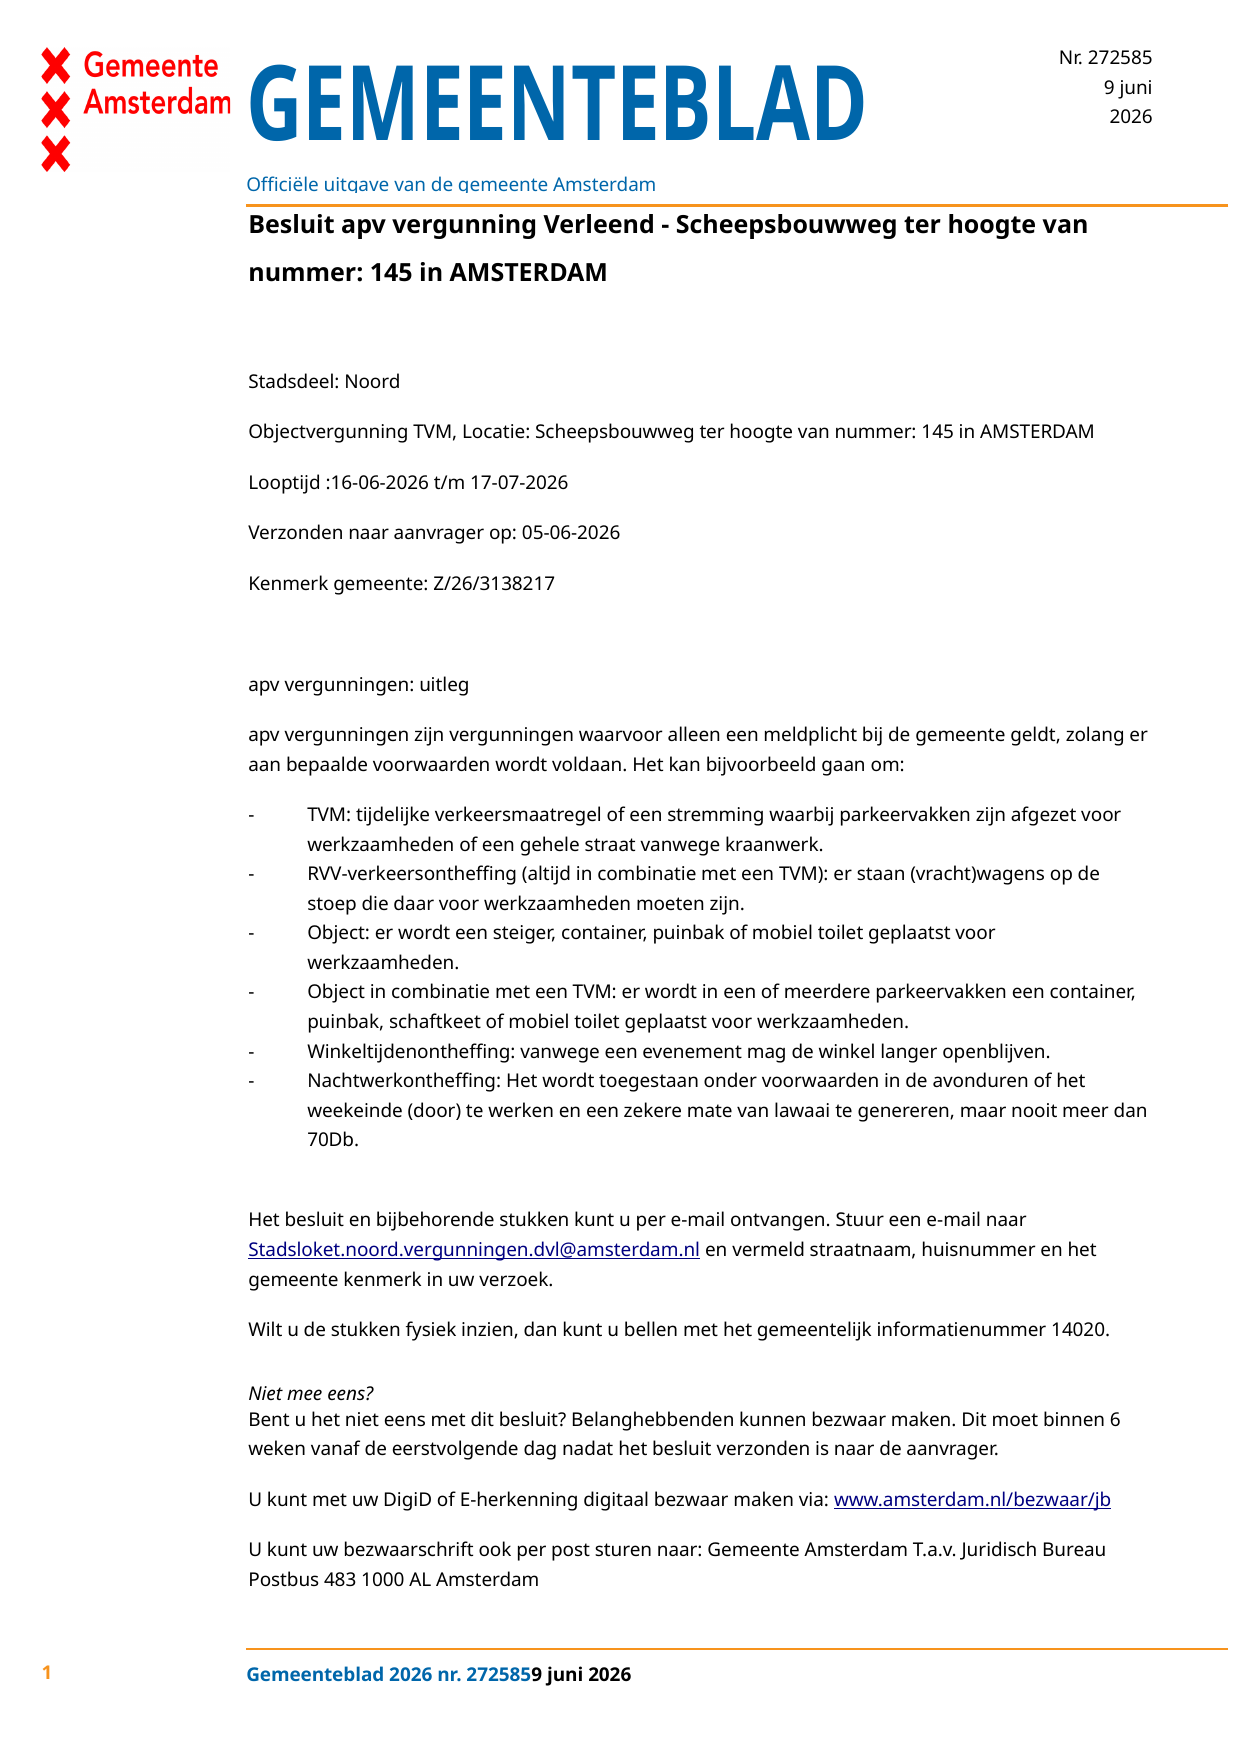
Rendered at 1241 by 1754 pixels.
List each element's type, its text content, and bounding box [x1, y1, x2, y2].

text Besluit apv vergunning Verleend - Scheepsbouwweg ter hoogte van nummer: 145 in AMSTERDAM [248, 207, 1152, 288]
text Stadsdeel: Noord [248, 368, 1152, 394]
list Nachtwerkontheffing: Het wordt toegestaan onder voorwaarden in de avonduren of het weekeinde (door) te werken en een zekere mate van lawaai te genereren, maar nooit meer dan 70Db. [248, 1067, 1152, 1152]
text Objectvergunning TVM, Locatie: Scheepsbouwweg ter hoogte van nummer: 145 in AMSTERDAM [248, 419, 1152, 444]
list Object in combinatie met een TVM: er wordt in een of meerdere parkeervakken een container, puinbak, schaftkeet of mobiel toilet geplaatst voor werkzaamheden. [248, 979, 1152, 1034]
text Verzonden naar aanvrager op: 05-06-2026 [248, 519, 1152, 545]
text Wilt u de stukken fysiek inzien, dan kunt u bellen met het gemeentelijk informatienummer 14020. [248, 1316, 1152, 1342]
text Niet mee eens? [248, 1380, 1152, 1406]
text U kunt met uw DigiD of E-herkenning digitaal bezwaar maken via: www.amsterdam.nl/bezwaar/jb [248, 1486, 1152, 1512]
picture [41, 47, 231, 172]
list Winkeltijdenontheffing: vanwege een evenement mag de winkel langer openblijven. [248, 1038, 1152, 1064]
text apv vergunningen: uitleg [248, 671, 1152, 697]
text apv vergunningen zijn vergunningen waarvoor alleen een meldplicht bij de gemeente geldt, zolang er aan bepaalde voorwaarden wordt voldaan. Het kan bijvoorbeeld gaan om: [248, 721, 1152, 777]
list RVV-verkeersontheffing (altijd in combinatie met een TVM): er staan (vracht)wagens op de stoep die daar voor werkzaamheden moeten zijn. [248, 860, 1152, 916]
text Het besluit en bijbehorende stukken kunt u per e-mail ontvangen. Stuur een e-mail naar Stadsloket.noord.vergunningen.dvl@amsterdam.nl en vermeld straatnaam, huisnummer en het gemeente kenmerk in uw verzoek. [248, 1207, 1152, 1292]
text Looptijd :16-06-2026 t/m 17-07-2026 [248, 469, 1152, 495]
text U kunt uw bezwaarschrift ook per post sturen naar: Gemeente Amsterdam T.a.v. Juridisch Bureau Postbus 483 1000 AL Amsterdam [248, 1536, 1152, 1592]
list Object: er wordt een steiger, container, puinbak of mobiel toilet geplaatst voor werkzaamheden. [248, 919, 1152, 975]
text Bent u het niet eens met dit besluit? Belanghebbenden kunnen bezwaar maken. Dit moet binnen 6 weken vanaf de eerstvolgende dag nadat het besluit verzonden is naar de aanvrager. [248, 1406, 1152, 1461]
list TVM: tijdelijke verkeersmaatregel of een stremming waarbij parkeervakken zijn afgezet voor werkzaamheden of een gehele straat vanwege kraanwerk. [248, 801, 1152, 857]
text Kenmerk gemeente: Z/26/3138217 [248, 570, 1152, 596]
